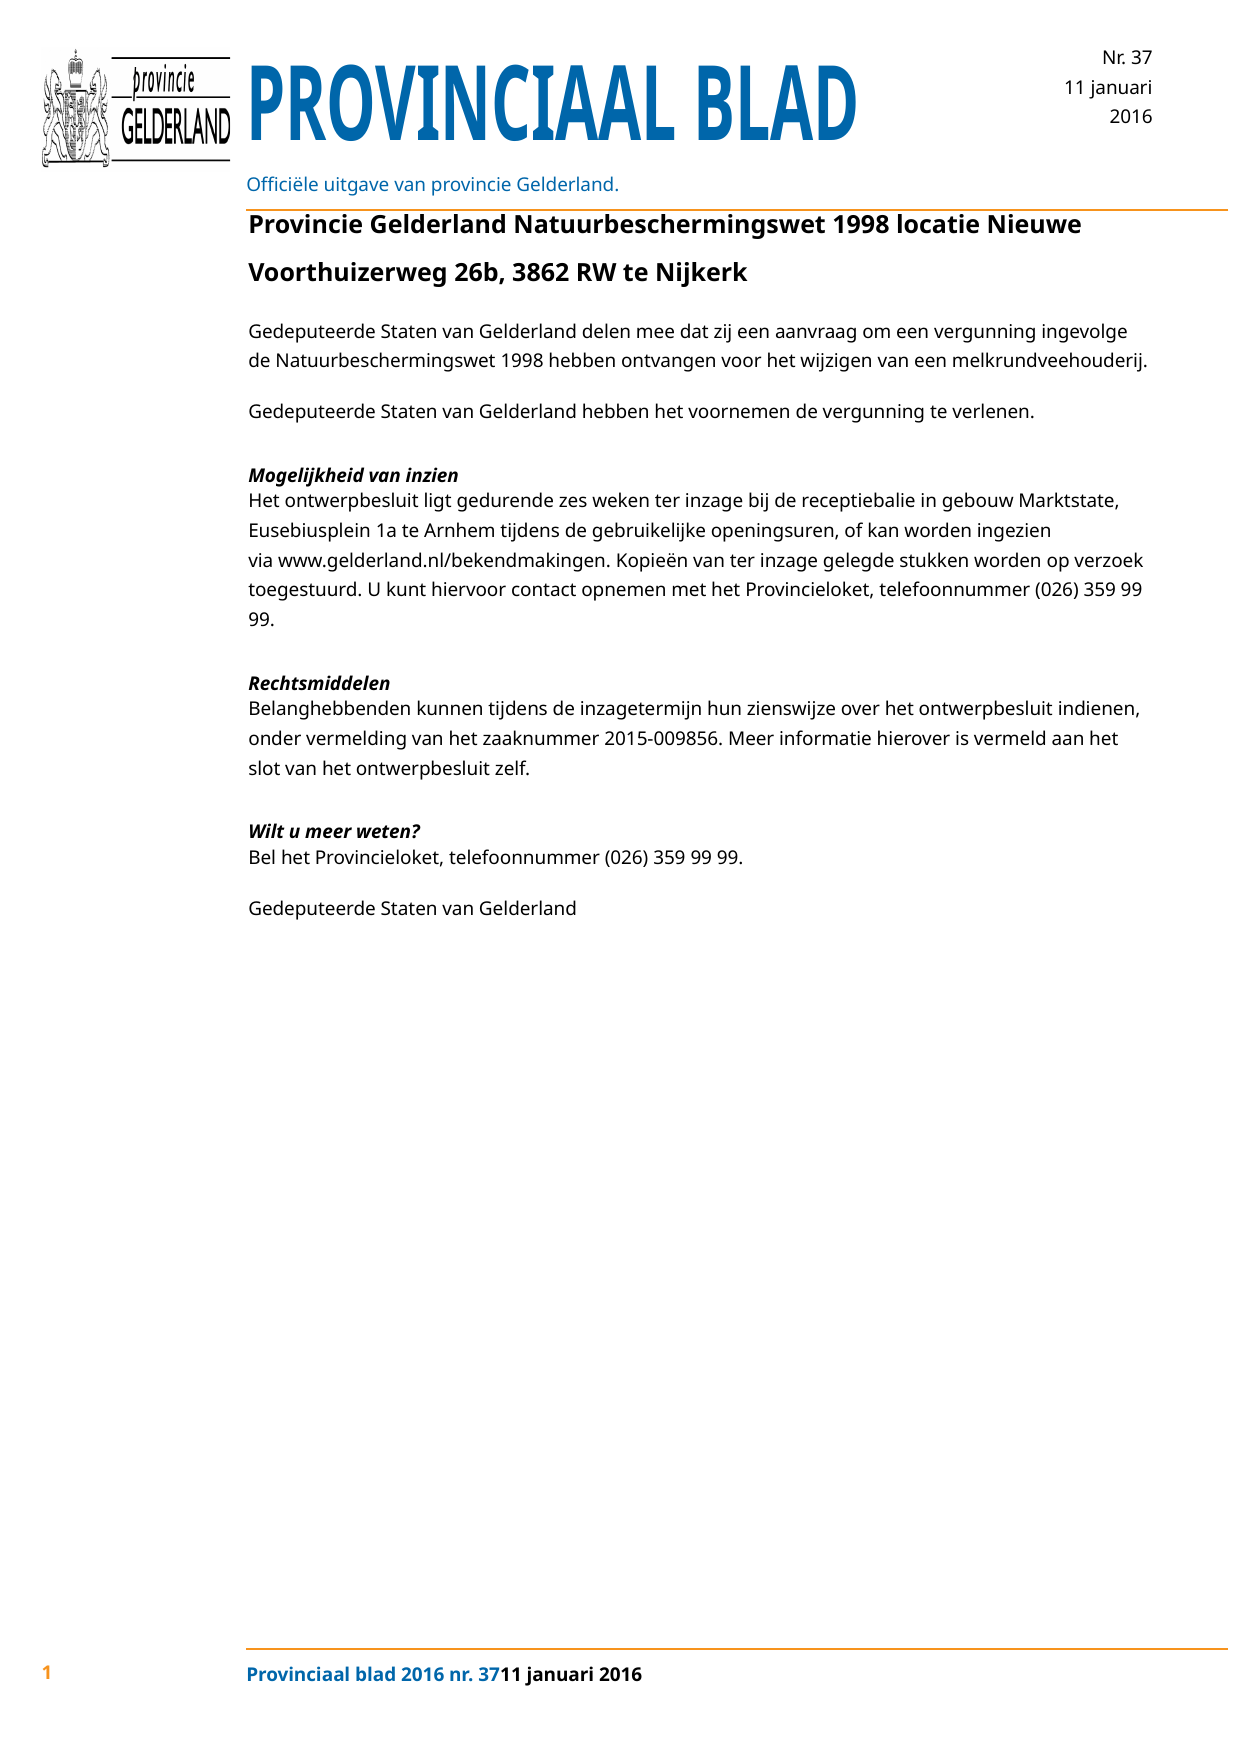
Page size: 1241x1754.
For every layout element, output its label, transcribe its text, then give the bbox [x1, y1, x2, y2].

text Gedeputeerde Staten van Gelderland hebben het voornemen de vergunning te verlenen. [248, 398, 1152, 424]
text Gedeputeerde Staten van Gelderland [248, 895, 1152, 921]
picture [41, 47, 231, 172]
text Het ontwerpbesluit ligt gedurende zes weken ter inzage bij de receptiebalie in gebouw Marktstate, Eusebiusplein 1a te Arnhem tijdens de gebruikelijke openingsuren, of kan worden ingezien via www.gelderland.nl/bekendmakingen. Kopieën van ter inzage gelegde stukken worden op verzoek toegestuurd. U kunt hiervoor contact opnemen met het Provincieloket, telefoonnummer (026) 359 99 99. [248, 488, 1152, 632]
text Rechtsmiddelen [248, 670, 1152, 696]
text Belanghebbenden kunnen tijdens de inzagetermijn hun zienswijze over het ontwerpbesluit indienen, onder vermelding van het zaaknummer 2015-009856. Meer informatie hierover is vermeld aan het slot van het ontwerpbesluit zelf. [248, 696, 1152, 781]
text Provincie Gelderland Natuurbeschermingswet 1998 locatie Nieuwe Voorthuizerweg 26b, 3862 RW te Nijkerk [248, 211, 1152, 288]
text Mogelijkheid van inzien [248, 462, 1152, 488]
text Gedeputeerde Staten van Gelderland delen mee dat zij een aanvraag om een vergunning ingevolge de Natuurbeschermingswet 1998 hebben ontvangen voor het wijzigen van een melkrundveehouderij. [248, 318, 1152, 373]
text Wilt u meer weten? [248, 819, 1152, 844]
text Bel het Provincieloket, telefoonnummer (026) 359 99 99. [248, 844, 1152, 870]
